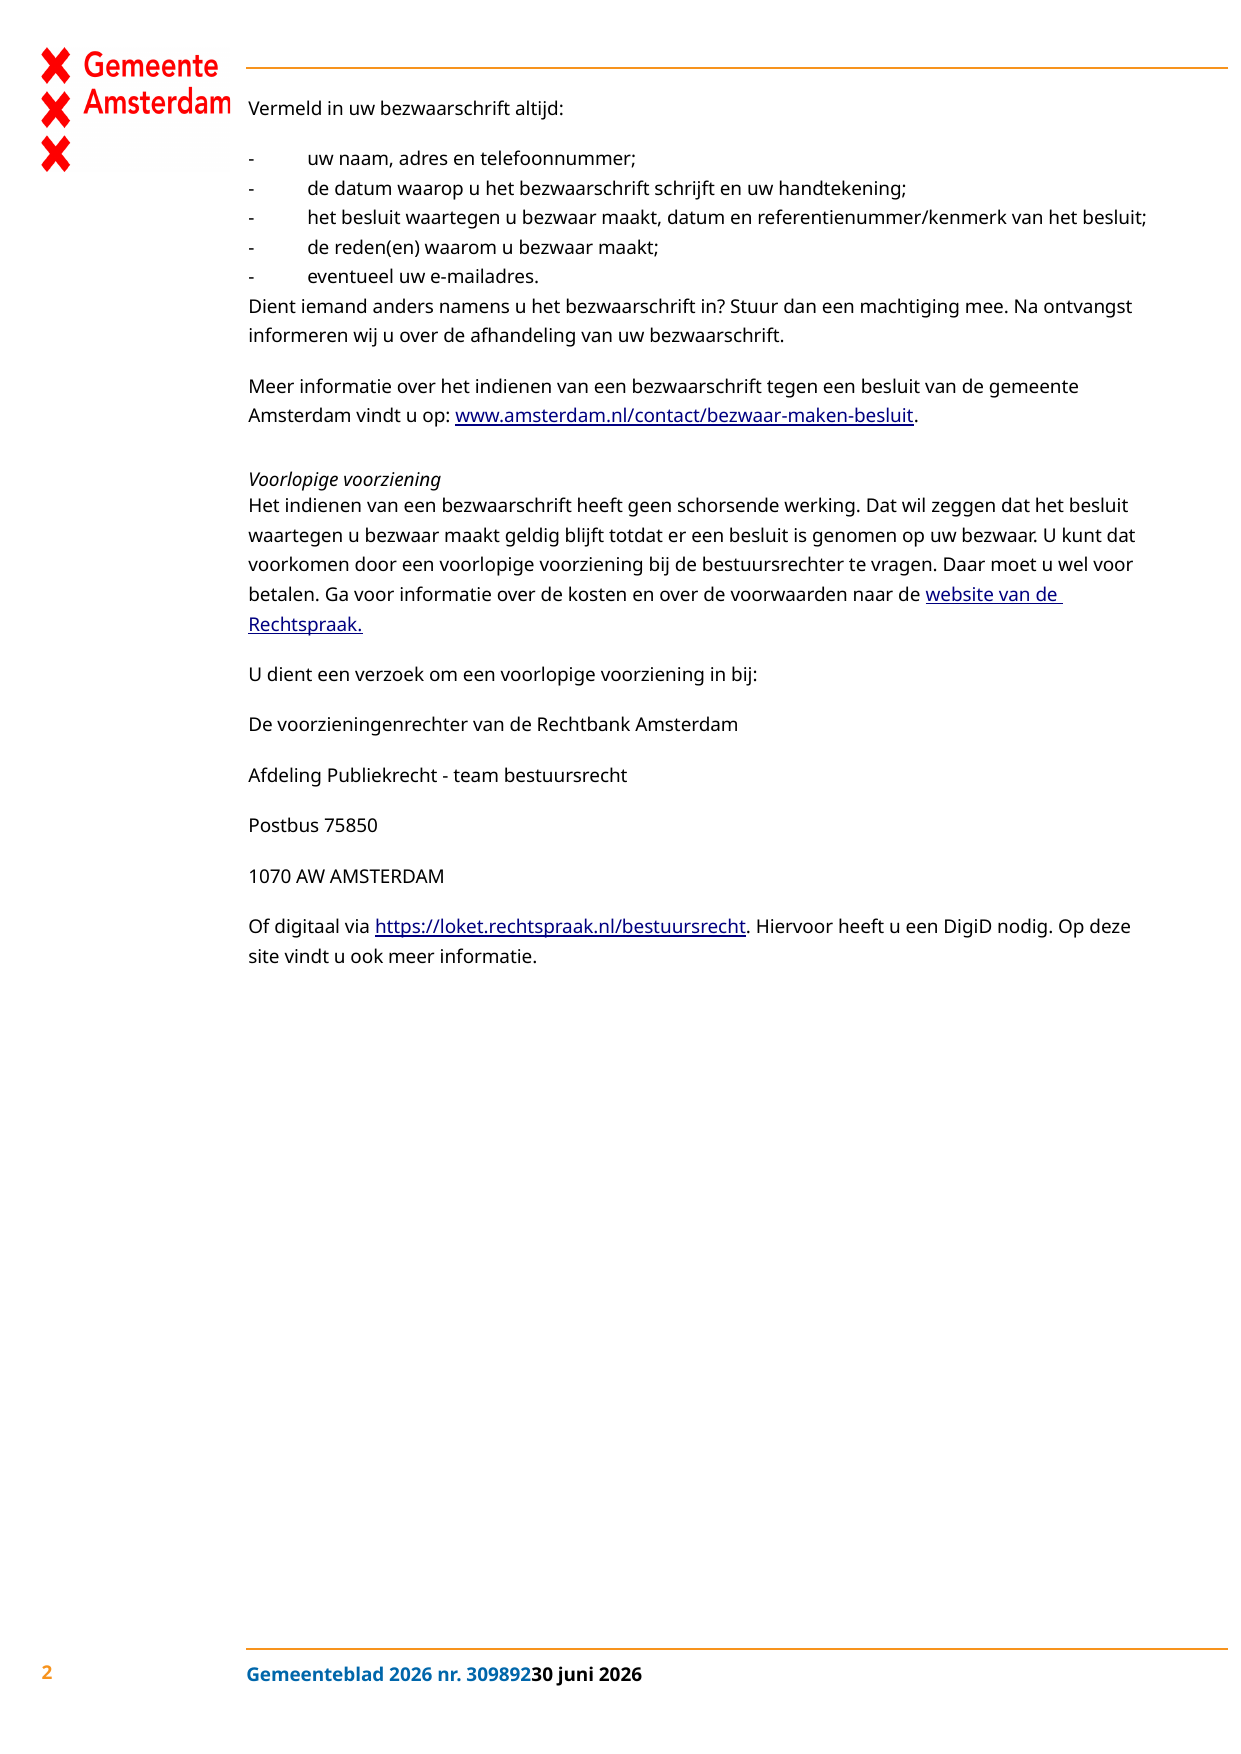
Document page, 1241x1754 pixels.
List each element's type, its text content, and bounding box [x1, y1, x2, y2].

text Vermeld in uw bezwaarschrift altijd: [248, 95, 1152, 121]
text Meer informatie over het indienen van een bezwaarschrift tegen een besluit van de gemeente Amsterdam vindt u op: www.amsterdam.nl/contact/bezwaar-maken-besluit. [248, 373, 1152, 428]
text Het indienen van een bezwaarschrift heeft geen schorsende werking. Dat wil zeggen dat het besluit waartegen u bezwaar maakt geldig blijft totdat er een besluit is genomen op uw bezwaar. U kunt dat voorkomen door een voorlopige voorziening bij de bestuursrechter te vragen. Daar moet u wel voor betalen. Ga voor informatie over de kosten en over de voorwaarden naar de website van de Rechtspraak. [248, 492, 1152, 636]
list de reden(en) waarom u bezwaar maakt; [248, 234, 1152, 260]
text Dient iemand anders namens u het bezwaarschrift in? Stuur dan een machtiging mee. Na ontvangst informeren wij u over de afhandeling van uw bezwaarschrift. [248, 293, 1152, 348]
list de datum waarop u het bezwaarschrift schrijft en uw handtekening; [248, 175, 1152, 201]
list eventueel uw e-mailadres. [248, 263, 1152, 289]
text Postbus 75850 [248, 812, 1152, 838]
text Afdeling Publiekrecht - team bestuursrecht [248, 762, 1152, 788]
text 1070 AW AMSTERDAM [248, 863, 1152, 888]
text U dient een verzoek om een voorlopige voorziening in bij: [248, 661, 1152, 687]
list het besluit waartegen u bezwaar maakt, datum en referentienummer/kenmerk van het besluit; [248, 204, 1152, 230]
text Voorlopige voorziening [248, 467, 1152, 492]
list uw naam, adres en telefoonnummer; [248, 145, 1152, 171]
text De voorzieningenrechter van de Rechtbank Amsterdam [248, 712, 1152, 737]
text Of digitaal via https://loket.rechtspraak.nl/bestuursrecht. Hiervoor heeft u een DigiD nodig. Op deze site vindt u ook meer informatie. [248, 913, 1152, 968]
picture [41, 47, 231, 172]
